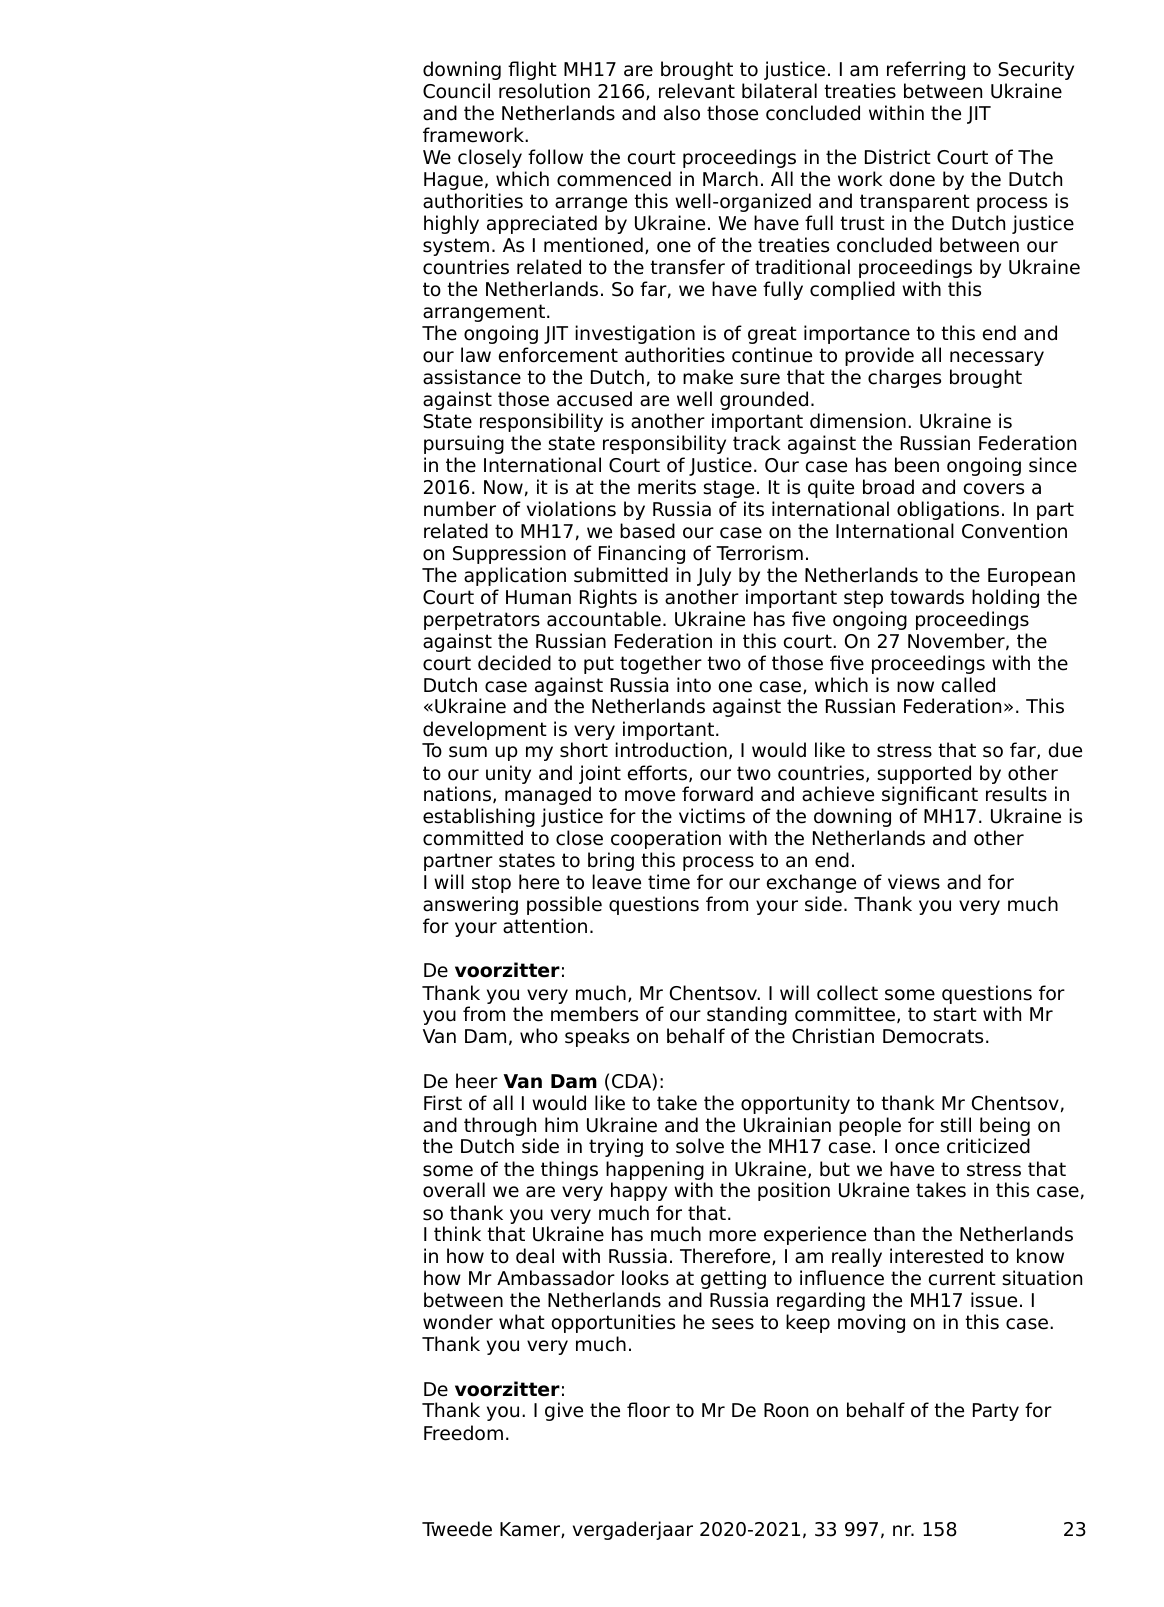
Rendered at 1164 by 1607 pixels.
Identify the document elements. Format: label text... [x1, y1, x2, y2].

text I will stop here to leave time for our exchange of views and for answering possible questions from your side. Thank you very much for your attention. [422, 872, 1087, 938]
text The ongoing JIT investigation is of great importance to this end and our law enforcement authorities continue to provide all necessary assistance to the Dutch, to make sure that the charges brought against those accused are well grounded. [422, 323, 1087, 411]
text De voorzitter: [422, 960, 1087, 982]
text Thank you very much, Mr Chentsov. I will collect some questions for you from the members of our standing committee, to start with Mr Van Dam, who speaks on behalf of the Christian Democrats. [422, 982, 1087, 1048]
text To sum up my short introduction, I would like to stress that so far, due to our unity and joint efforts, our two countries, supported by other nations, managed to move forward and achieve significant results in establishing justice for the victims of the downing of MH17. Ukraine is committed to close cooperation with the Netherlands and other partner states to bring this process to an end. [422, 740, 1087, 872]
text De heer Van Dam (CDA): [422, 1071, 1087, 1092]
text downing flight MH17 are brought to justice. I am referring to Security Council resolution 2166, relevant bilateral treaties between Ukraine and the Netherlands and also those concluded within the JIT framework. [422, 59, 1087, 147]
text State responsibility is another important dimension. Ukraine is pursuing the state responsibility track against the Russian Federation in the International Court of Justice. Our case has been ongoing since 2016. Now, it is at the merits stage. It is quite broad and covers a number of violations by Russia of its international obligations. In part related to MH17, we based our case on the International Convention on Suppression of Financing of Terrorism. [422, 411, 1087, 564]
text First of all I would like to take the opportunity to thank Mr Chentsov, and through him Ukraine and the Ukrainian people for still being on the Dutch side in trying to solve the MH17 case. I once criticized some of the things happening in Ukraine, but we have to stress that overall we are very happy with the position Ukraine takes in this case, so thank you very much for that. [422, 1092, 1087, 1224]
text De voorzitter: [422, 1378, 1087, 1400]
text I think that Ukraine has much more experience than the Netherlands in how to deal with Russia. Therefore, I am really interested to know how Mr Ambassador looks at getting to influence the current situation between the Netherlands and Russia regarding the MH17 issue. I wonder what opportunities he sees to keep moving on in this case. Thank you very much. [422, 1224, 1087, 1356]
text The application submitted in July by the Netherlands to the European Court of Human Rights is another important step towards holding the perpetrators accountable. Ukraine has five ongoing proceedings against the Russian Federation in this court. On 27 November, the court decided to put together two of those five proceedings with the Dutch case against Russia into one case, which is now called «Ukraine and the Netherlands against the Russian Federation». This development is very important. [422, 564, 1087, 740]
text Thank you. I give the floor to Mr De Roon on behalf of the Party for Freedom. [422, 1400, 1087, 1444]
text We closely follow the court proceedings in the District Court of The Hague, which commenced in March. All the work done by the Dutch authorities to arrange this well-organized and transparent process is highly appreciated by Ukraine. We have full trust in the Dutch justice system. As I mentioned, one of the treaties concluded between our countries related to the transfer of traditional proceedings by Ukraine to the Netherlands. So far, we have fully complied with this arrangement. [422, 147, 1087, 323]
